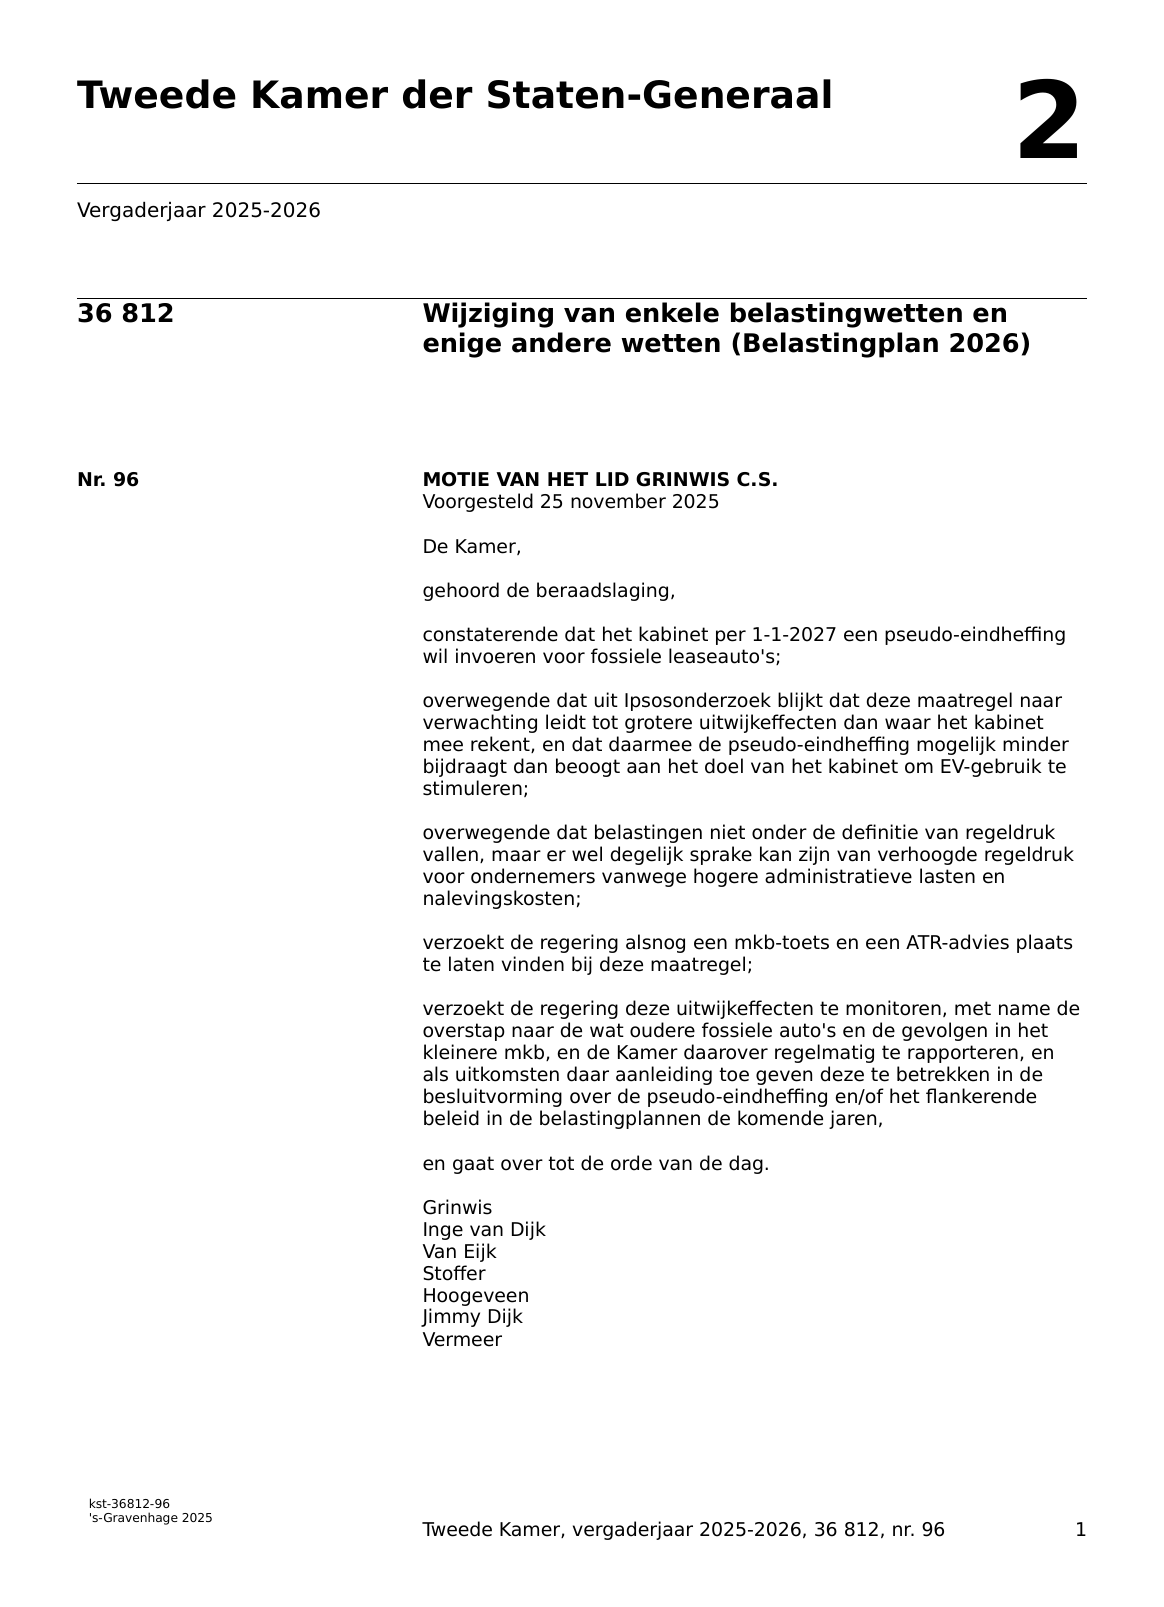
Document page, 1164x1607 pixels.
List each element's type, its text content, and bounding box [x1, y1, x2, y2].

text 's-Gravenhage 2025 [88, 1511, 323, 1525]
text De Kamer, [422, 536, 1087, 557]
text Inge van Dijk [422, 1218, 1087, 1241]
text verzoekt de regering deze uitwijkeffecten te monitoren, met name de overstap naar de wat oudere fossiele auto's en de gevolgen in het kleinere mkb, en de Kamer daarover regelmatig te rapporteren, en als uitkomsten daar aanleiding toe geven deze te betrekken in de besluitvorming over de pseudo-eindheffing en/of het flankerende beleid in de belastingplannen de komende jaren, [422, 998, 1087, 1130]
text constaterende dat het kabinet per 1-1-2027 een pseudo-eindheffing wil invoeren voor fossiele leaseauto's; [422, 624, 1087, 668]
text Voorgesteld 25 november 2025 [422, 491, 1087, 513]
text Vermeer [422, 1328, 1087, 1350]
text verzoekt de regering alsnog een mkb-toets en een ATR-advies plaats te laten vinden bij deze maatregel; [422, 932, 1087, 976]
text Stoffer [422, 1262, 1087, 1284]
text kst-36812-96 [88, 1497, 323, 1511]
table_header Tweede Kamer der Staten-Generaal [77, 59, 886, 183]
text Van Eijk [422, 1241, 1087, 1262]
text en gaat over tot de orde van de dag. [422, 1152, 1087, 1174]
text overwegende dat uit Ipsosonderzoek blijkt dat deze maatregel naar verwachting leidt tot grotere uitwijkeffecten dan waar het kabinet mee rekent, en dat daarmee de pseudo-eindheffing mogelijk minder bijdraagt dan beoogt aan het doel van het kabinet om EV-gebruik te stimuleren; [422, 690, 1087, 800]
text Grinwis [422, 1197, 1087, 1218]
text Hoogeveen [422, 1284, 1087, 1306]
table_cell Vergaderjaar 2025-2026 [77, 184, 1087, 298]
text Jimmy Dijk [422, 1306, 1087, 1328]
text gehoord de beraadslaging, [422, 580, 1087, 602]
subtitle Nr. 96 MOTIE VAN HET LID GRINWIS C.S. [77, 469, 1087, 491]
text overwegende dat belastingen niet onder de definitie van regeldruk vallen, maar er wel degelijk sprake kan zijn van verhoogde regeldruk voor ondernemers vanwege hogere administratieve lasten en nalevingskosten; [422, 822, 1087, 910]
subtitle 36 812 Wijziging van enkele belastingwetten en enige andere wetten (Belastingplan 2026) [77, 299, 1087, 358]
table_header 2 [886, 59, 1087, 183]
